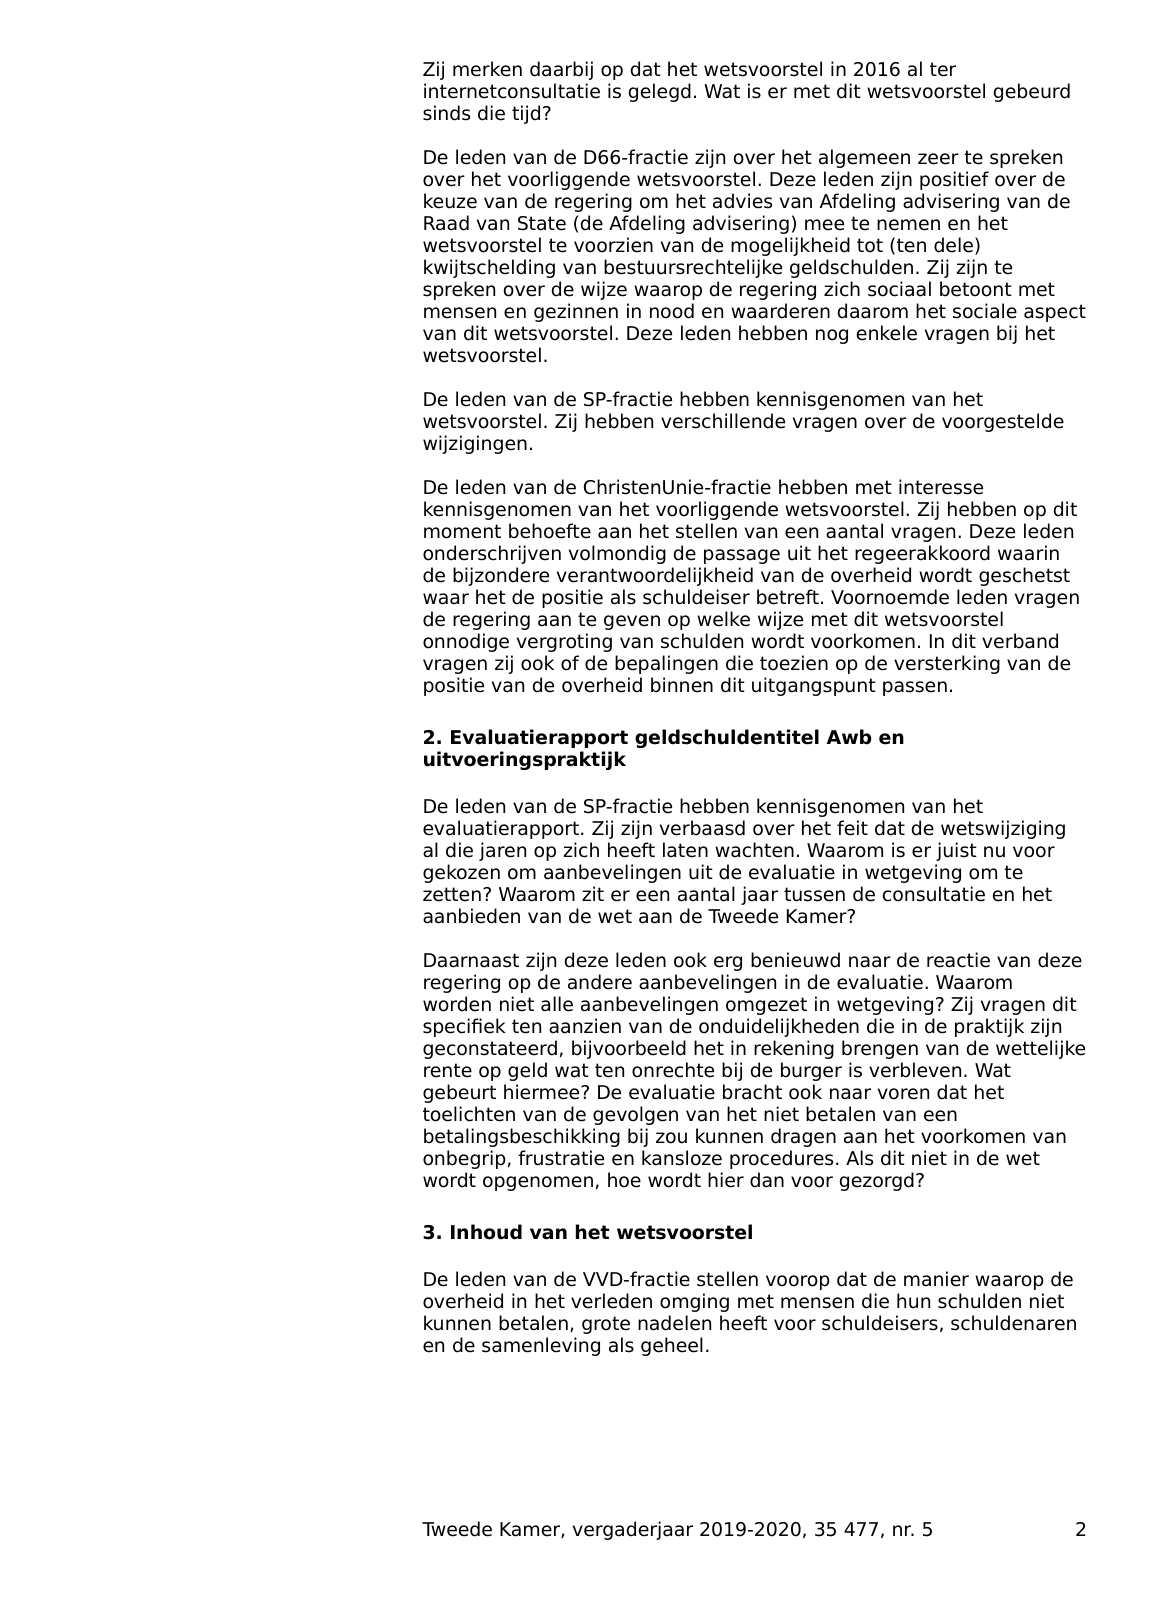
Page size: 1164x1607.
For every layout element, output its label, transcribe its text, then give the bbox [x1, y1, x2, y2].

subtitle 2. Evaluatierapport geldschuldentitel Awb en uitvoeringspraktijk [422, 727, 1087, 771]
text Daarnaast zijn deze leden ook erg benieuwd naar de reactie van deze regering op de andere aanbevelingen in de evaluatie. Waarom worden niet alle aanbevelingen omgezet in wetgeving? Zij vragen dit specifiek ten aanzien van de onduidelijkheden die in de praktijk zijn geconstateerd, bijvoorbeeld het in rekening brengen van de wettelijke rente op geld wat ten onrechte bij de burger is verbleven. Wat gebeurt hiermee? De evaluatie bracht ook naar voren dat het toelichten van de gevolgen van het niet betalen van een betalingsbeschikking bij zou kunnen dragen aan het voorkomen van onbegrip, frustratie en kansloze procedures. Als dit niet in de wet wordt opgenomen, hoe wordt hier dan voor gezorgd? [422, 950, 1087, 1192]
text De leden van de SP-fractie hebben kennisgenomen van het wetsvoorstel. Zij hebben verschillende vragen over de voorgestelde wijzigingen. [422, 389, 1087, 455]
text De leden van de SP-fractie hebben kennisgenomen van het evaluatierapport. Zij zijn verbaasd over het feit dat de wetswijziging al die jaren op zich heeft laten wachten. Waarom is er juist nu voor gekozen om aanbevelingen uit de evaluatie in wetgeving om te zetten? Waarom zit er een aantal jaar tussen de consultatie en het aanbieden van de wet aan de Tweede Kamer? [422, 796, 1087, 928]
text De leden van de ChristenUnie-fractie hebben met interesse kennisgenomen van het voorliggende wetsvoorstel. Zij hebben op dit moment behoefte aan het stellen van een aantal vragen. Deze leden onderschrijven volmondig de passage uit het regeerakkoord waarin de bijzondere verantwoordelijkheid van de overheid wordt geschetst waar het de positie als schuldeiser betreft. Voornoemde leden vragen de regering aan te geven op welke wijze met dit wetsvoorstel onnodige vergroting van schulden wordt voorkomen. In dit verband vragen zij ook of de bepalingen die toezien op de versterking van de positie van de overheid binnen dit uitgangspunt passen. [422, 477, 1087, 697]
text De leden van de VVD-fractie stellen voorop dat de manier waarop de overheid in het verleden omging met mensen die hun schulden niet kunnen betalen, grote nadelen heeft voor schuldeisers, schuldenaren en de samenleving als geheel. [422, 1269, 1087, 1357]
text Zij merken daarbij op dat het wetsvoorstel in 2016 al ter internetconsultatie is gelegd. Wat is er met dit wetsvoorstel gebeurd sinds die tijd? [422, 59, 1087, 125]
subtitle 3. Inhoud van het wetsvoorstel [422, 1222, 1087, 1244]
text De leden van de D66-fractie zijn over het algemeen zeer te spreken over het voorliggende wetsvoorstel. Deze leden zijn positief over de keuze van de regering om het advies van Afdeling advisering van de Raad van State (de Afdeling advisering) mee te nemen en het wetsvoorstel te voorzien van de mogelijkheid tot (ten dele) kwijtschelding van bestuursrechtelijke geldschulden. Zij zijn te spreken over de wijze waarop de regering zich sociaal betoont met mensen en gezinnen in nood en waarderen daarom het sociale aspect van dit wetsvoorstel. Deze leden hebben nog enkele vragen bij het wetsvoorstel. [422, 147, 1087, 367]
